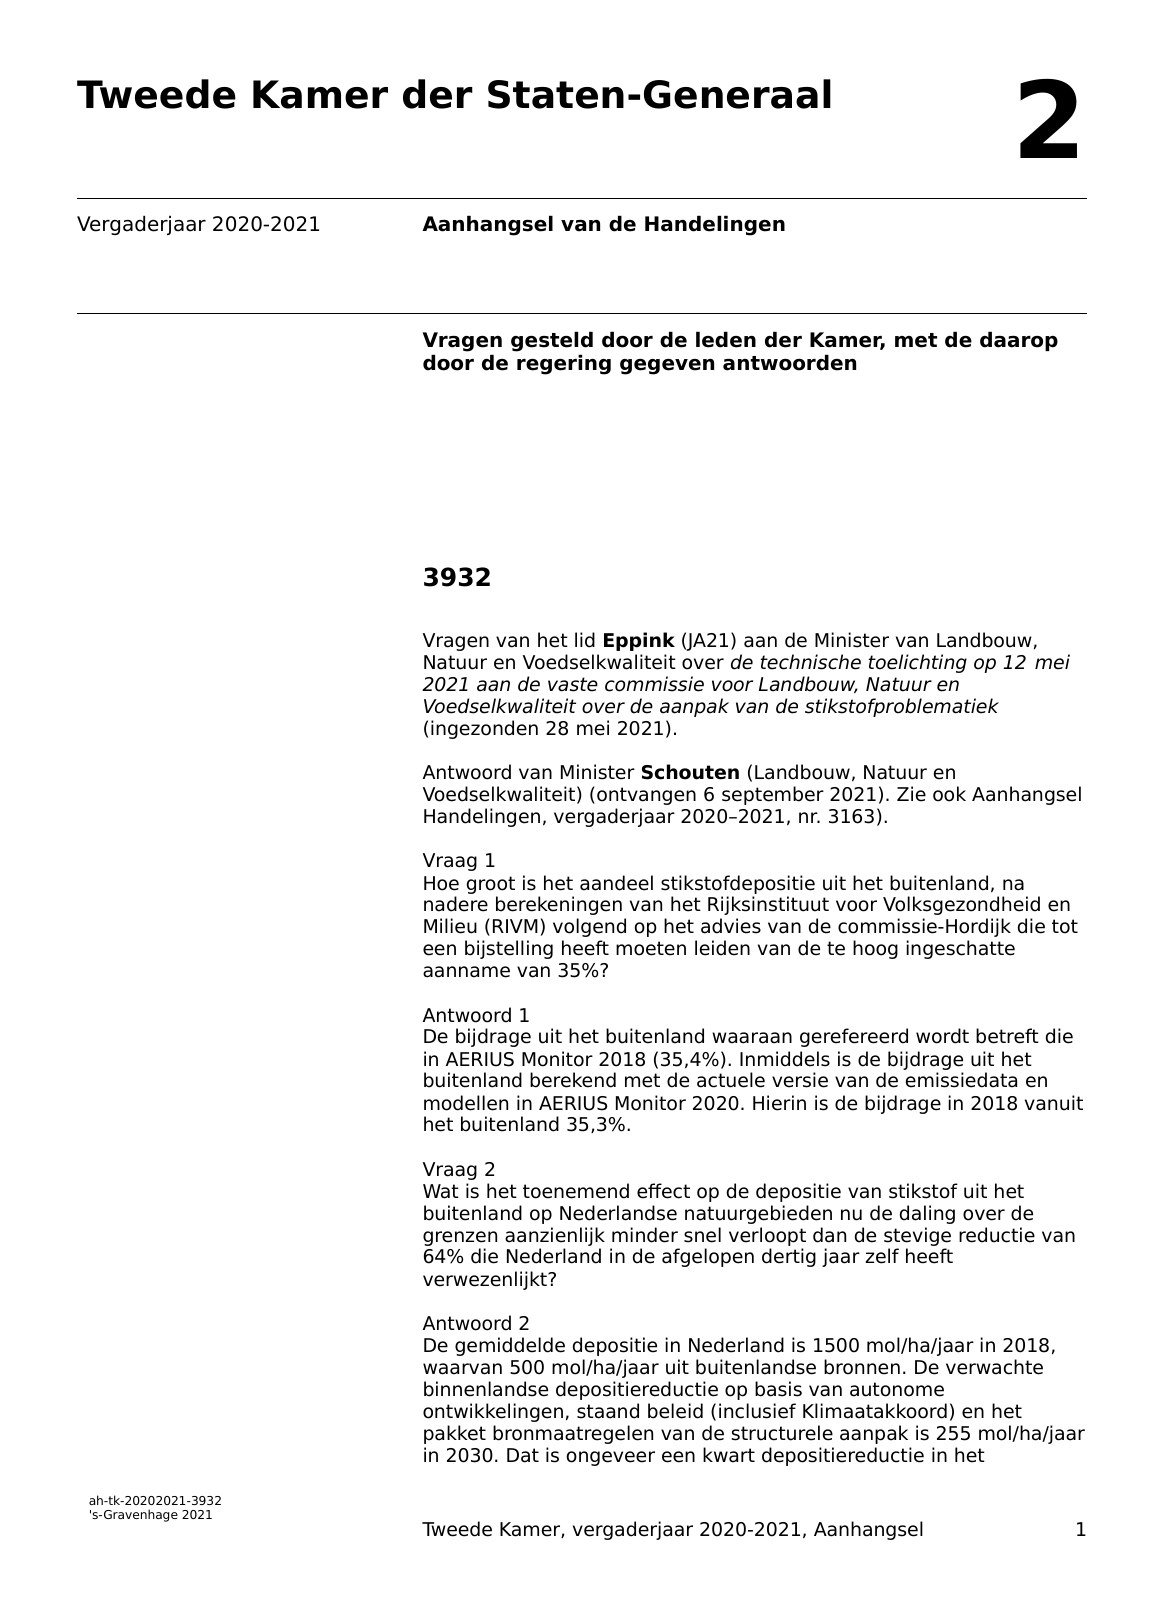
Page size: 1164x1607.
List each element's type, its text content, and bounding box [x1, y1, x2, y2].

text De gemiddelde depositie in Nederland is 1500 mol/ha/jaar in 2018, waarvan 500 mol/ha/jaar uit buitenlandse bronnen. De verwachte binnenlandse depositiereductie op basis van autonome ontwikkelingen, staand beleid (inclusief Klimaatakkoord) en het pakket bronmaatregelen van de structurele aanpak is 255 mol/ha/jaar in 2030. Dat is ongeveer een kwart depositiereductie in het [422, 1334, 1087, 1466]
text Antwoord 2 [422, 1313, 1087, 1334]
table_header 2 [886, 59, 1087, 198]
table_header Tweede Kamer der Staten-Generaal [77, 59, 886, 198]
table_cell Aanhangsel van de Handelingen [422, 199, 1087, 313]
text Vragen van het lid Eppink (JA21) aan de Minister van Landbouw, Natuur en Voedselkwaliteit over de technische toelichting op 12 mei 2021 aan de vaste commissie voor Landbouw, Natuur en Voedselkwaliteit over de aanpak van de stikstofproblematiek (ingezonden 28 mei 2021). [422, 630, 1087, 740]
text De bijdrage uit het buitenland waaraan gerefereerd wordt betreft die in AERIUS Monitor 2018 (35,4%). Inmiddels is de bijdrage uit het buitenland berekend met de actuele versie van de emissiedata en modellen in AERIUS Monitor 2020. Hierin is de bijdrage in 2018 vanuit het buitenland 35,3%. [422, 1026, 1087, 1136]
text Vraag 2 [422, 1158, 1087, 1181]
text Antwoord van Minister Schouten (Landbouw, Natuur en Voedselkwaliteit) (ontvangen 6 september 2021). Zie ook Aanhangsel Handelingen, vergaderjaar 2020–2021, nr. 3163). [422, 762, 1087, 828]
text Wat is het toenemend effect op de depositie van stikstof uit het buitenland op Nederlandse natuurgebieden nu de daling over de grenzen aanzienlijk minder snel verloopt dan de stevige reductie van 64% die Nederland in de afgelopen dertig jaar zelf heeft verwezenlijkt? [422, 1181, 1087, 1290]
text 3932 [422, 563, 1087, 592]
text Vraag 1 [422, 850, 1087, 872]
table_cell [77, 314, 422, 375]
text 's-Gravenhage 2021 [88, 1508, 323, 1522]
text ah-tk-20202021-3932 [88, 1494, 323, 1508]
table_cell Vergaderjaar 2020-2021 [77, 199, 422, 313]
text Antwoord 1 [422, 1004, 1087, 1026]
table_cell Vragen gesteld door de leden der Kamer, met de daarop door de regering gegeven antwoorden [422, 314, 1087, 375]
text Hoe groot is het aandeel stikstofdepositie uit het buitenland, na nadere berekeningen van het Rijksinstituut voor Volksgezondheid en Milieu (RIVM) volgend op het advies van de commissie-Hordijk die tot een bijstelling heeft moeten leiden van de te hoog ingeschatte aanname van 35%? [422, 872, 1087, 982]
